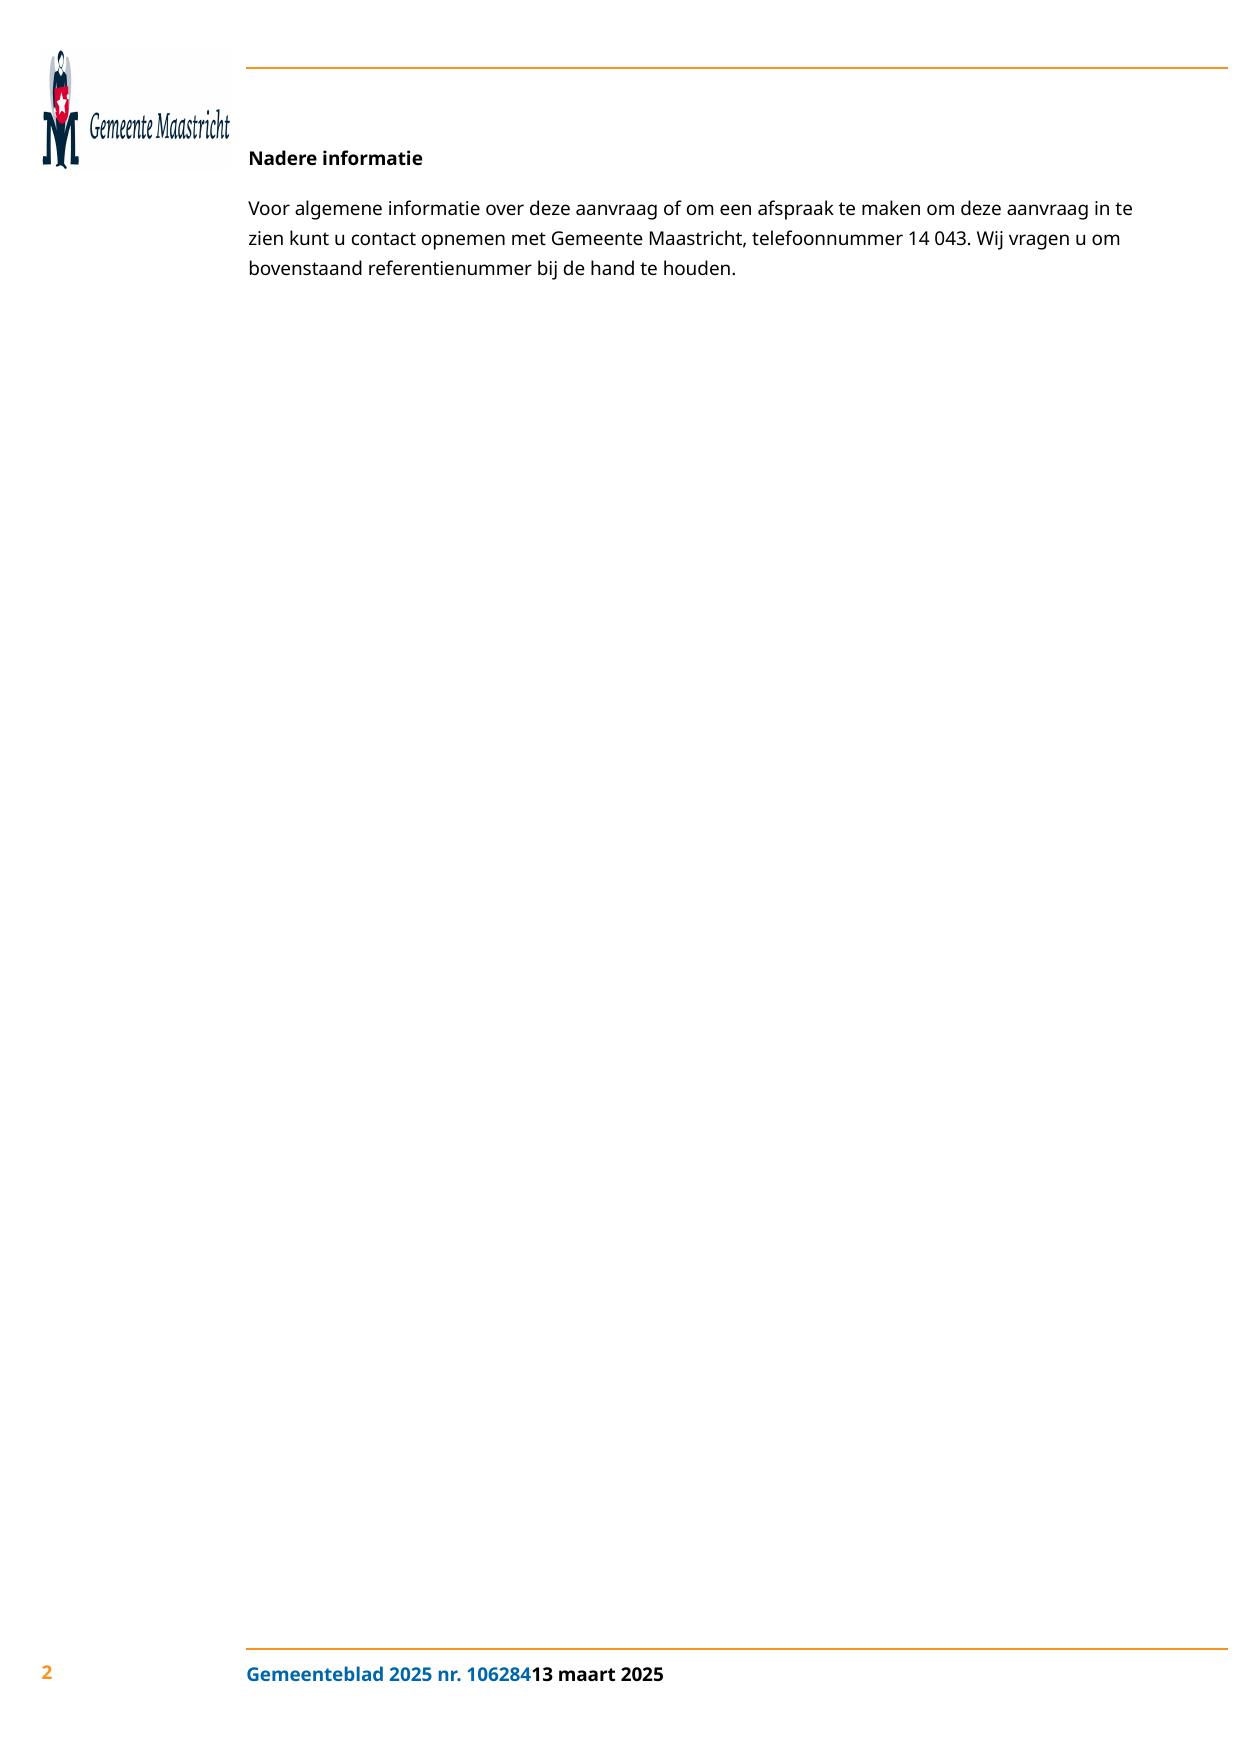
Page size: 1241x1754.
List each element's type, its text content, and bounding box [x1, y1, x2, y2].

text Voor algemene informatie over deze aanvraag of om een afspraak te maken om deze aanvraag in te zien kunt u contact opnemen met Gemeente Maastricht, telefoonnummer 14 043. Wij vragen u om bovenstaand referentienummer bij de hand te houden. [248, 196, 1152, 281]
picture [41, 47, 231, 172]
text Nadere informatie [248, 145, 1152, 171]
